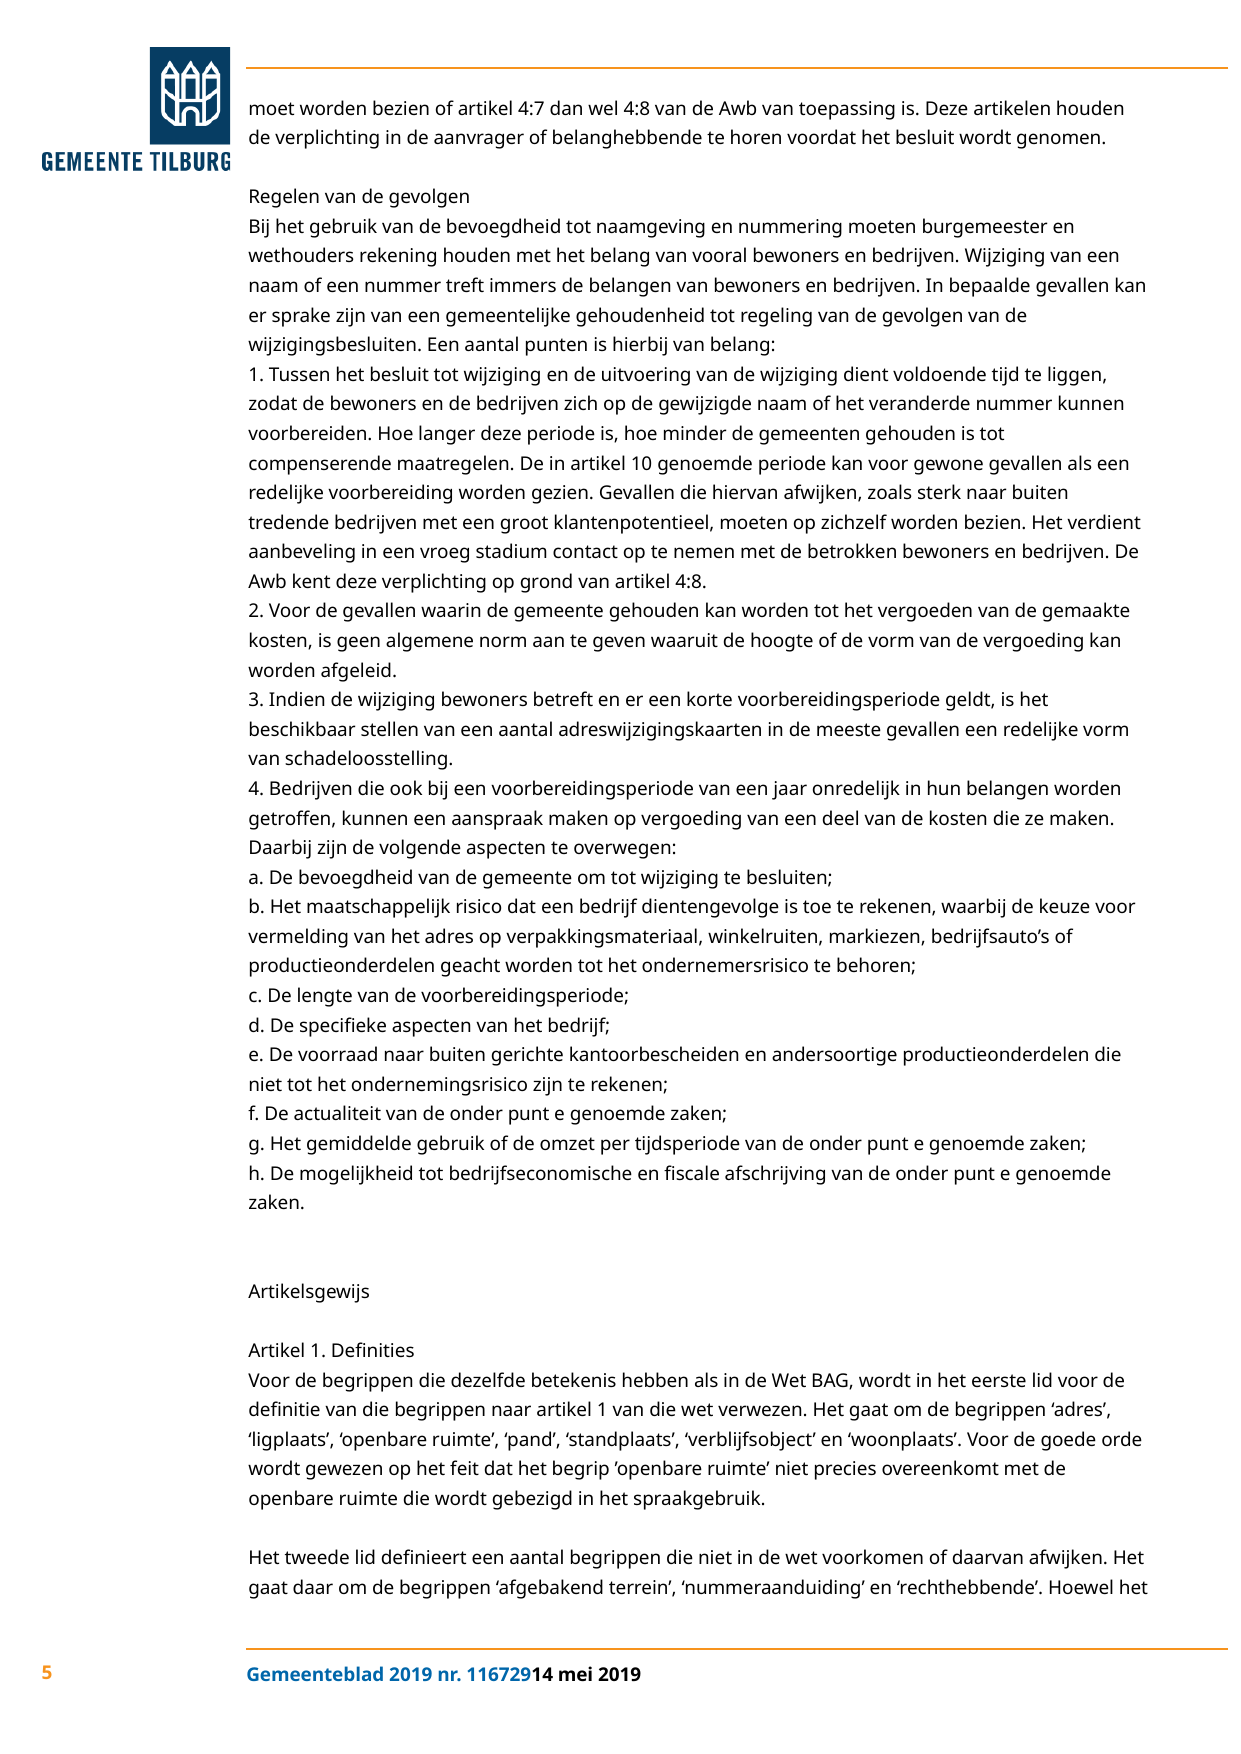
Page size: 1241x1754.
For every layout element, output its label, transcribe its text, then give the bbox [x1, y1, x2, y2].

text f. De actualiteit van de onder punt e genoemde zaken; [248, 1101, 1152, 1126]
text Bij het gebruik van de bevoegdheid tot naamgeving en nummering moeten burgemeester en wethouders rekening houden met het belang van vooral bewoners en bedrijven. Wijziging van een naam of een nummer treft immers de belangen van bewoners en bedrijven. In bepaalde gevallen kan er sprake zijn van een gemeentelijke gehoudenheid tot regeling van de gevolgen van de wijzigingsbesluiten. Een aantal punten is hierbij van belang: [248, 213, 1152, 357]
text Artikel 1. Definities [248, 1337, 1152, 1363]
text moet worden bezien of artikel 4:7 dan wel 4:8 van de Awb van toepassing is. Deze artikelen houden de verplichting in de aanvrager of belanghebbende te horen voordat het besluit wordt genomen. [248, 95, 1152, 150]
text Artikelsgewijs [248, 1278, 1152, 1304]
text 2. Voor de gevallen waarin de gemeente gehouden kan worden tot het vergoeden van de gemaakte kosten, is geen algemene norm aan te geven waaruit de hoogte of de vorm van de vergoeding kan worden afgeleid. [248, 598, 1152, 683]
text d. De specifieke aspecten van het bedrijf; [248, 1012, 1152, 1038]
text 1. Tussen het besluit tot wijziging en de uitvoering van de wijziging dient voldoende tijd te liggen, zodat de bewoners en de bedrijven zich op de gewijzigde naam of het veranderde nummer kunnen voorbereiden. Hoe langer deze periode is, hoe minder de gemeenten gehouden is tot compenserende maatregelen. De in artikel 10 genoemde periode kan voor gewone gevallen als een redelijke voorbereiding worden gezien. Gevallen die hiervan afwijken, zoals sterk naar buiten tredende bedrijven met een groot klantenpotentieel, moeten op zichzelf worden bezien. Het verdient aanbeveling in een vroeg stadium contact op te nemen met de betrokken bewoners en bedrijven. De Awb kent deze verplichting op grond van artikel 4:8. [248, 361, 1152, 594]
text Het tweede lid definieert een aantal begrippen die niet in de wet voorkomen of daarvan afwijken. Het gaat daar om de begrippen ‘afgebakend terrein’, ‘nummeraanduiding’ en ‘rechthebbende’. Hoewel het [248, 1544, 1152, 1600]
text c. De lengte van de voorbereidingsperiode; [248, 982, 1152, 1008]
text e. De voorraad naar buiten gerichte kantoorbescheiden en andersoortige productieonderdelen die niet tot het ondernemingsrisico zijn te rekenen; [248, 1041, 1152, 1097]
text b. Het maatschappelijk risico dat een bedrijf dientengevolge is toe te rekenen, waarbij de keuze voor vermelding van het adres op verpakkingsmateriaal, winkelruiten, markiezen, bedrijfsauto’s of productieonderdelen geacht worden tot het ondernemersrisico te behoren; [248, 893, 1152, 978]
text Regelen van de gevolgen [248, 183, 1152, 209]
text a. De bevoegdheid van de gemeente om tot wijziging te besluiten; [248, 864, 1152, 890]
text h. De mogelijkheid tot bedrijfseconomische en fiscale afschrijving van de onder punt e genoemde zaken. [248, 1160, 1152, 1215]
picture [41, 47, 231, 172]
text Voor de begrippen die dezelfde betekenis hebben als in de Wet BAG, wordt in het eerste lid voor de definitie van die begrippen naar artikel 1 van die wet verwezen. Het gaat om de begrippen ‘adres’, ‘ligplaats’, ‘openbare ruimte’, ‘pand’, ‘standplaats’, ‘verblijfsobject’ en ‘woonplaats’. Voor de goede orde wordt gewezen op het feit dat het begrip ’openbare ruimte’ niet precies overeenkomt met de openbare ruimte die wordt gebezigd in het spraakgebruik. [248, 1367, 1152, 1511]
text 3. Indien de wijziging bewoners betreft en er een korte voorbereidingsperiode geldt, is het beschikbaar stellen van een aantal adreswijzigingskaarten in de meeste gevallen een redelijke vorm van schadeloosstelling. [248, 686, 1152, 771]
text g. Het gemiddelde gebruik of de omzet per tijdsperiode van de onder punt e genoemde zaken; [248, 1130, 1152, 1156]
text 4. Bedrijven die ook bij een voorbereidingsperiode van een jaar onredelijk in hun belangen worden getroffen, kunnen een aanspraak maken op vergoeding van een deel van de kosten die ze maken. Daarbij zijn de volgende aspecten te overwegen: [248, 775, 1152, 860]
